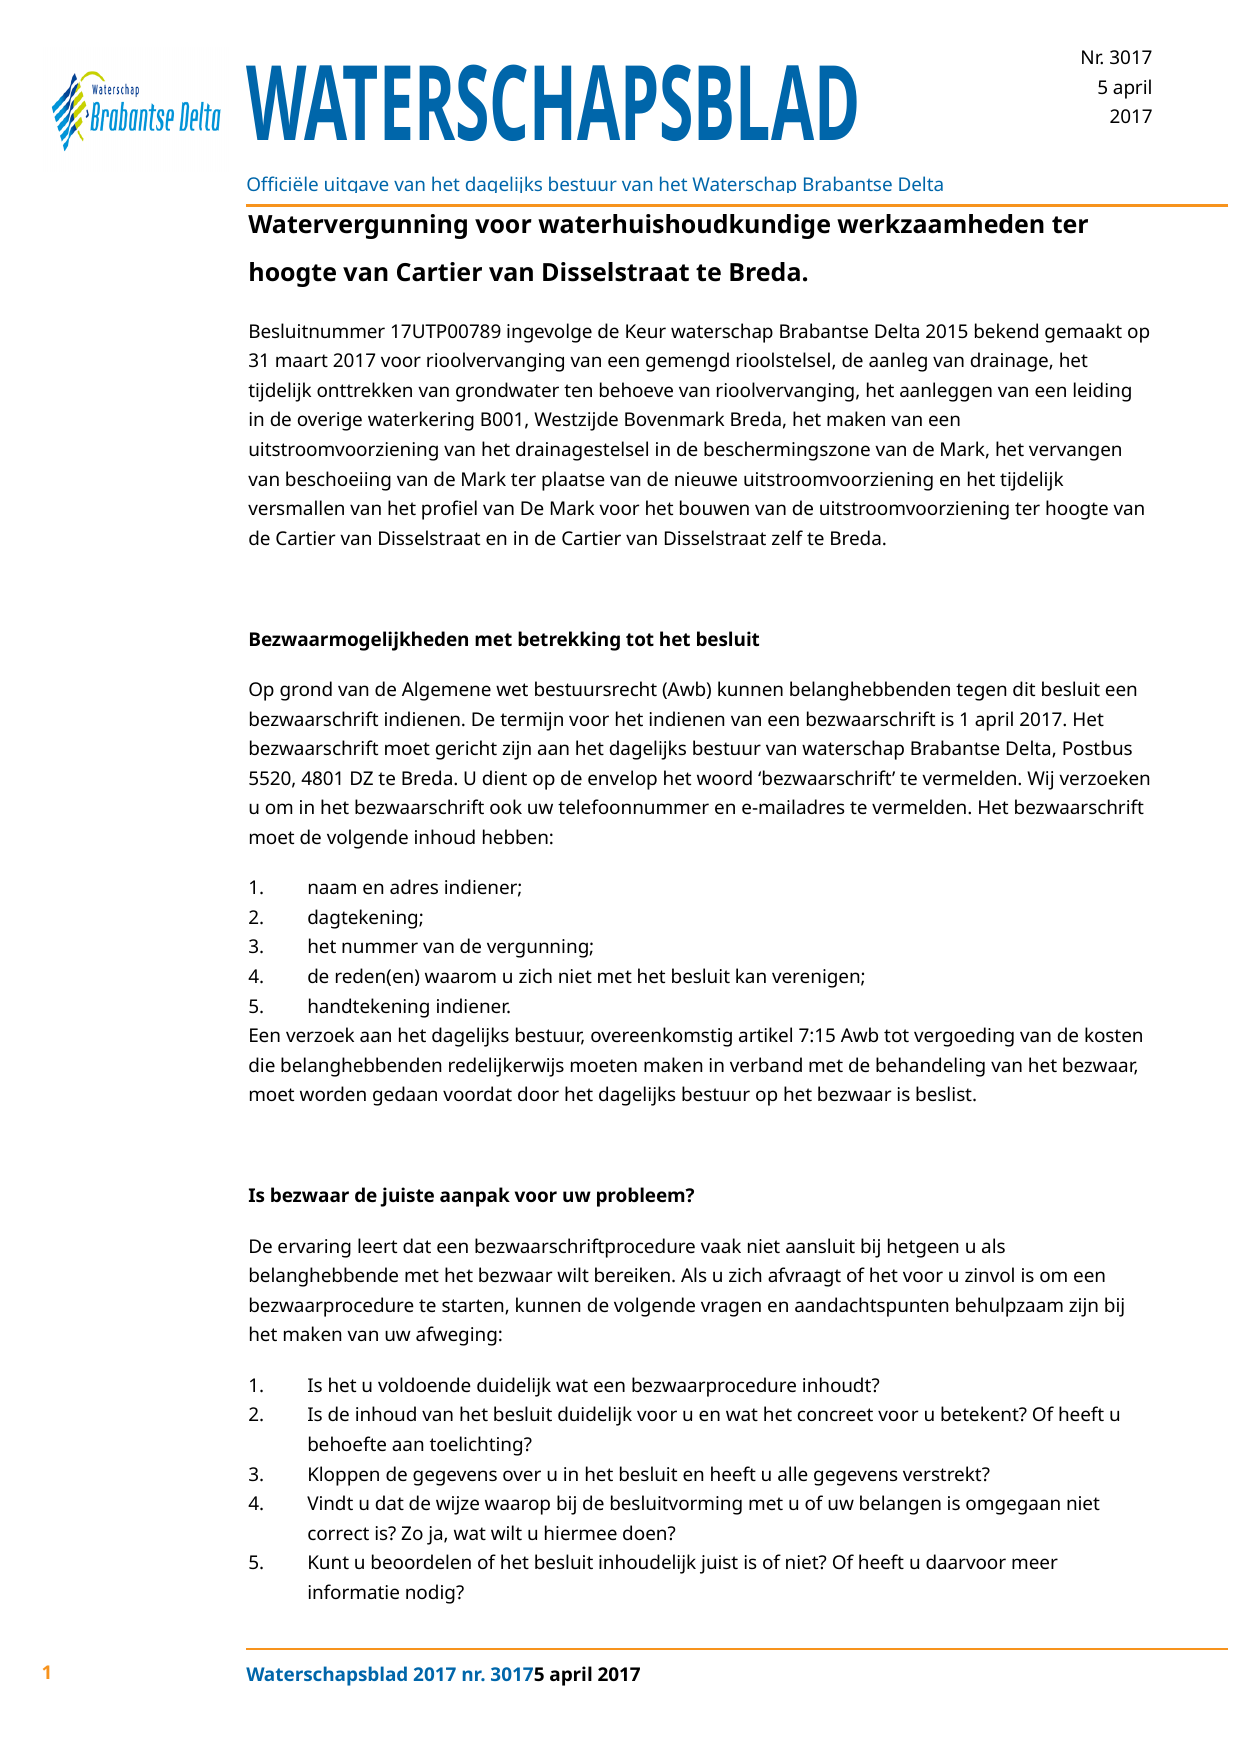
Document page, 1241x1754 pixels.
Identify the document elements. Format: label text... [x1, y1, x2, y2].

text De ervaring leert dat een bezwaarschriftprocedure vaak niet aansluit bij hetgeen u als belanghebbende met het bezwaar wilt bereiken. Als u zich afvraagt of het voor u zinvol is om een bezwaarprocedure te starten, kunnen de volgende vragen en aandachtspunten behulpzaam zijn bij het maken van uw afweging: [248, 1233, 1152, 1347]
text Watervergunning voor waterhuishoudkundige werkzaamheden ter hoogte van Cartier van Disselstraat te Breda. [248, 207, 1152, 288]
list Kunt u beoordelen of het besluit inhoudelijk juist is of niet? Of heeft u daarvoor meer informatie nodig? [248, 1549, 1152, 1605]
list Kloppen de gegevens over u in het besluit en heeft u alle gegevens verstrekt? [248, 1461, 1152, 1487]
picture [41, 47, 231, 172]
text Bezwaarmogelijkheden met betrekking tot het besluit [248, 626, 1152, 652]
list Is het u voldoende duidelijk wat een bezwaarprocedure inhoudt? [248, 1372, 1152, 1398]
text Besluitnummer 17UTP00789 ingevolge de Keur waterschap Brabantse Delta 2015 bekend gemaakt op 31 maart 2017 voor rioolvervanging van een gemengd rioolstelsel, de aanleg van drainage, het tijdelijk onttrekken van grondwater ten behoeve van rioolvervanging, het aanleggen van een leiding in de overige waterkering B001, Westzijde Bovenmark Breda, het maken van een uitstroomvoorziening van het drainagestelsel in de beschermingszone van de Mark, het vervangen van beschoeiing van de Mark ter plaatse van de nieuwe uitstroomvoorziening en het tijdelijk versmallen van het profiel van De Mark voor het bouwen van de uitstroomvoorziening ter hoogte van de Cartier van Disselstraat en in de Cartier van Disselstraat zelf te Breda. [248, 318, 1152, 551]
list naam en adres indiener; [248, 874, 1152, 900]
list het nummer van de vergunning; [248, 934, 1152, 959]
text Een verzoek aan het dagelijks bestuur, overeenkomstig artikel 7:15 Awb tot vergoeding van de kosten die belanghebbenden redelijkerwijs moeten maken in verband met de behandeling van het bezwaar, moet worden gedaan voordat door het dagelijks bestuur op het bezwaar is beslist. [248, 1022, 1152, 1107]
text Is bezwaar de juiste aanpak voor uw probleem? [248, 1182, 1152, 1208]
list dagtekening; [248, 904, 1152, 930]
list handtekening indiener. [248, 993, 1152, 1019]
text Op grond van de Algemene wet bestuursrecht (Awb) kunnen belanghebbenden tegen dit besluit een bezwaarschrift indienen. De termijn voor het indienen van een bezwaarschrift is 1 april 2017. Het bezwaarschrift moet gericht zijn aan het dagelijks bestuur van waterschap Brabantse Delta, Postbus 5520, 4801 DZ te Breda. U dient op de envelop het woord ‘bezwaarschrift’ te vermelden. Wij verzoeken u om in het bezwaarschrift ook uw telefoonnummer en e‑mailadres te vermelden. Het bezwaarschrift moet de volgende inhoud hebben: [248, 676, 1152, 850]
list de reden(en) waarom u zich niet met het besluit kan verenigen; [248, 963, 1152, 989]
list Is de inhoud van het besluit duidelijk voor u en wat het concreet voor u betekent? Of heeft u behoefte aan toelichting? [248, 1402, 1152, 1457]
list Vindt u dat de wijze waarop bij de besluitvorming met u of uw belangen is omgegaan niet correct is? Zo ja, wat wilt u hiermee doen? [248, 1490, 1152, 1546]
